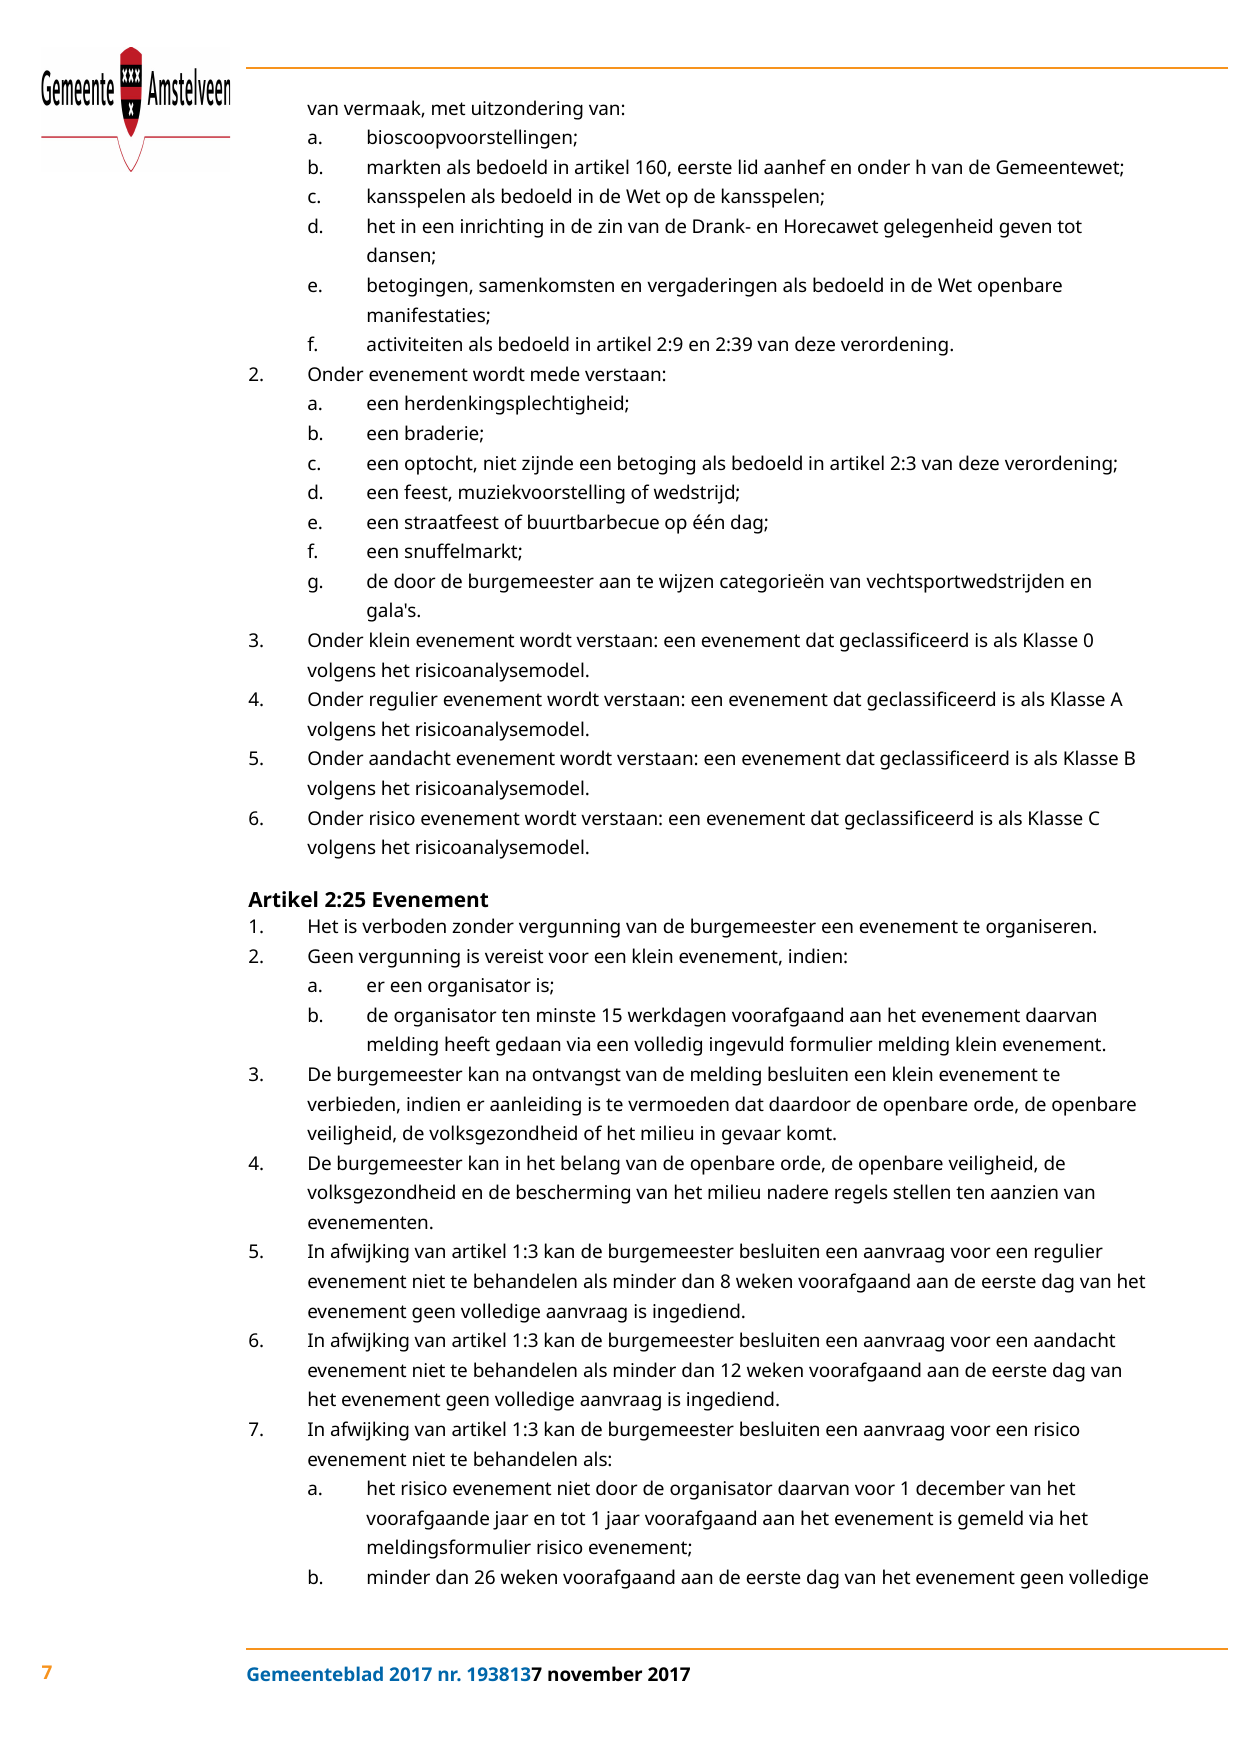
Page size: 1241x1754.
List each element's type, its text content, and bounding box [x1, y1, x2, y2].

list Onder risico evenement wordt verstaan: een evenement dat geclassificeerd is als Klasse C volgens het risicoanalysemodel. [248, 805, 1152, 860]
list markten als bedoeld in artikel 160, eerste lid aanhef en onder h van de Gemeentewet; [307, 154, 1152, 180]
list In afwijking van artikel 1:3 kan de burgemeester besluiten een aanvraag voor een regulier evenement niet te behandelen als minder dan 8 weken voorafgaand aan de eerste dag van het evenement geen volledige aanvraag is ingediend. [248, 1239, 1152, 1323]
list Onder aandacht evenement wordt verstaan: een evenement dat geclassificeerd is als Klasse B volgens het risicoanalysemodel. [248, 746, 1152, 801]
list Onder regulier evenement wordt verstaan: een evenement dat geclassificeerd is als Klasse A volgens het risicoanalysemodel. [248, 686, 1152, 742]
list het in een inrichting in de zin van de Drank- en Horecawet gelegenheid geven tot dansen; [307, 213, 1152, 268]
picture [41, 47, 231, 172]
list de organisator ten minste 15 werkdagen voorafgaand aan het evenement daarvan melding heeft gedaan via een volledig ingevuld formulier melding klein evenement. [307, 1002, 1152, 1057]
list betogingen, samenkomsten en vergaderingen als bedoeld in de Wet openbare manifestaties; [307, 272, 1152, 328]
list Onder evenement wordt mede verstaan: [248, 361, 1152, 387]
list De burgemeester kan in het belang van de openbare orde, de openbare veiligheid, de volksgezondheid en de bescherming van het milieu nadere regels stellen ten aanzien van evenementen. [248, 1150, 1152, 1235]
list bioscoopvoorstellingen; [307, 124, 1152, 150]
list een braderie; [307, 420, 1152, 446]
list een straatfeest of buurtbarbecue op één dag; [307, 509, 1152, 535]
list kansspelen als bedoeld in de Wet op de kansspelen; [307, 183, 1152, 209]
list minder dan 26 weken voorafgaand aan de eerste dag van het evenement geen volledige [307, 1564, 1152, 1590]
list een optocht, niet zijnde een betoging als bedoeld in artikel 2:3 van deze verordening; [307, 450, 1152, 476]
list het risico evenement niet door de organisator daarvan voor 1 december van het voorafgaande jaar en tot 1 jaar voorafgaand aan het evenement is gemeld via het meldingsformulier risico evenement; [307, 1475, 1152, 1560]
list van vermaak, met uitzondering van: [248, 95, 1152, 121]
list een snuffelmarkt; [307, 538, 1152, 564]
list Geen vergunning is vereist voor een klein evenement, indien: [248, 943, 1152, 968]
list In afwijking van artikel 1:3 kan de burgemeester besluiten een aanvraag voor een risico evenement niet te behandelen als: [248, 1416, 1152, 1471]
list Onder klein evenement wordt verstaan: een evenement dat geclassificeerd is als Klasse 0 volgens het risicoanalysemodel. [248, 627, 1152, 683]
list Het is verboden zonder vergunning van de burgemeester een evenement te organiseren. [248, 913, 1152, 939]
list activiteiten als bedoeld in artikel 2:9 en 2:39 van deze verordening. [307, 331, 1152, 357]
list In afwijking van artikel 1:3 kan de burgemeester besluiten een aanvraag voor een aandacht evenement niet te behandelen als minder dan 12 weken voorafgaand aan de eerste dag van het evenement geen volledige aanvraag is ingediend. [248, 1327, 1152, 1412]
list De burgemeester kan na ontvangst van de melding besluiten een klein evenement te verbieden, indien er aanleiding is te vermoeden dat daardoor de openbare orde, de openbare veiligheid, de volksgezondheid of het milieu in gevaar komt. [248, 1061, 1152, 1146]
list een feest, muziekvoorstelling of wedstrijd; [307, 479, 1152, 505]
list er een organisator is; [307, 972, 1152, 998]
list een herdenkingsplechtigheid; [307, 391, 1152, 416]
list de door de burgemeester aan te wijzen categorieën van vechtsportwedstrijden en gala's. [307, 568, 1152, 623]
text Artikel 2:25 Evenement [248, 885, 1152, 913]
